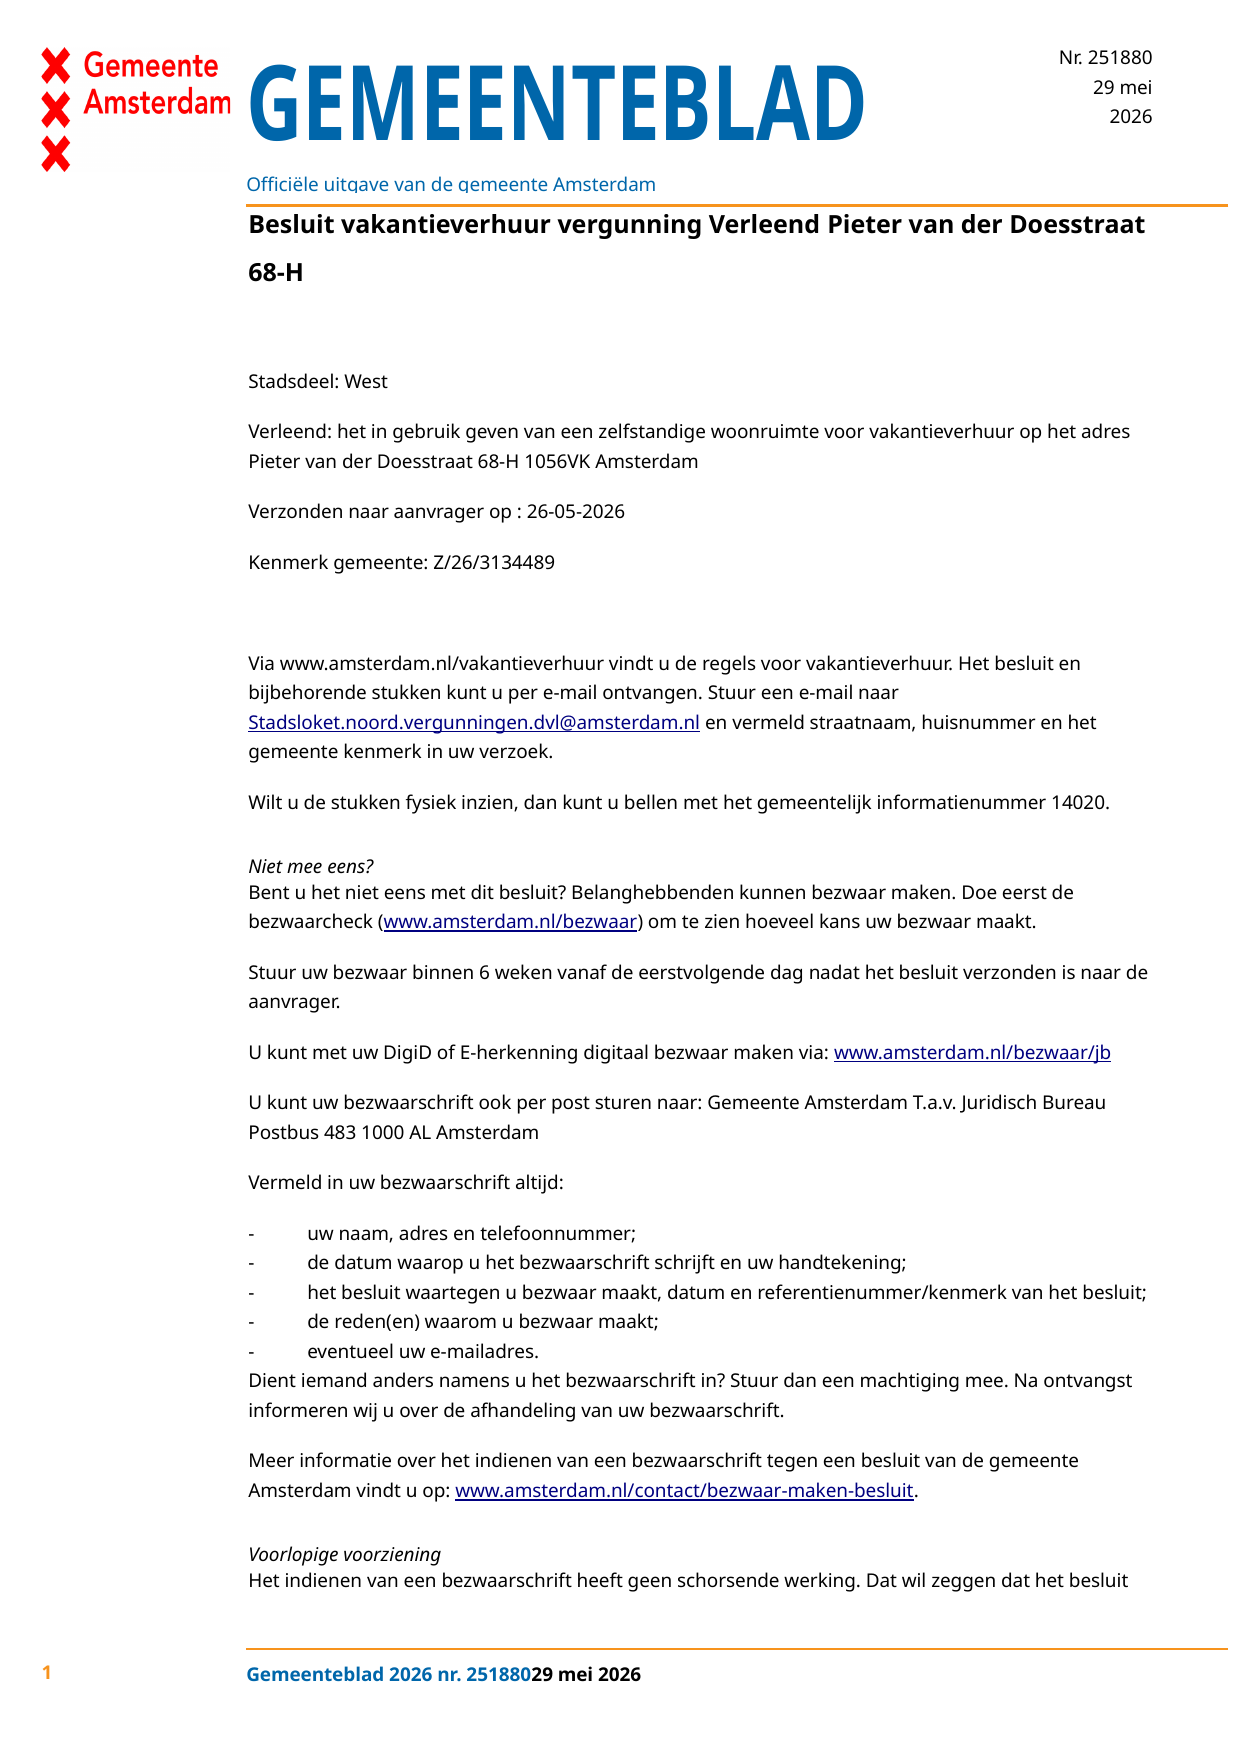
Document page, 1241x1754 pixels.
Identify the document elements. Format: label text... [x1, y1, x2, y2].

text Vermeld in uw bezwaarschrift altijd: [248, 1169, 1152, 1195]
text Verleend: het in gebruik geven van een zelfstandige woonruimte voor vakantieverhuur op het adres Pieter van der Doesstraat 68-H 1056VK Amsterdam [248, 419, 1152, 474]
text Voorlopige voorziening [248, 1541, 1152, 1567]
text Wilt u de stukken fysiek inzien, dan kunt u bellen met het gemeentelijk informatienummer 14020. [248, 789, 1152, 815]
list de reden(en) waarom u bezwaar maakt; [248, 1308, 1152, 1334]
text Besluit vakantieverhuur vergunning Verleend Pieter van der Doesstraat 68-H [248, 207, 1152, 288]
text Het indienen van een bezwaarschrift heeft geen schorsende werking. Dat wil zeggen dat het besluit [248, 1567, 1152, 1593]
text Niet mee eens? [248, 853, 1152, 879]
list eventueel uw e-mailadres. [248, 1338, 1152, 1364]
list de datum waarop u het bezwaarschrift schrijft en uw handtekening; [248, 1249, 1152, 1275]
list uw naam, adres en telefoonnummer; [248, 1220, 1152, 1245]
text Stuur uw bezwaar binnen 6 weken vanaf de eerstvolgende dag nadat het besluit verzonden is naar de aanvrager. [248, 959, 1152, 1014]
text Stadsdeel: West [248, 368, 1152, 394]
list het besluit waartegen u bezwaar maakt, datum en referentienummer/kenmerk van het besluit; [248, 1279, 1152, 1304]
text U kunt uw bezwaarschrift ook per post sturen naar: Gemeente Amsterdam T.a.v. Juridisch Bureau Postbus 483 1000 AL Amsterdam [248, 1089, 1152, 1144]
text Meer informatie over het indienen van een bezwaarschrift tegen een besluit van de gemeente Amsterdam vindt u op: www.amsterdam.nl/contact/bezwaar-maken-besluit. [248, 1448, 1152, 1503]
text Verzonden naar aanvrager op : 26-05-2026 [248, 499, 1152, 524]
text Kenmerk gemeente: Z/26/3134489 [248, 549, 1152, 575]
text Via www.amsterdam.nl/vakantieverhuur vindt u de regels voor vakantieverhuur. Het besluit en bijbehorende stukken kunt u per e-mail ontvangen. Stuur een e-mail naar Stadsloket.noord.vergunningen.dvl@amsterdam.nl en vermeld straatnaam, huisnummer en het gemeente kenmerk in uw verzoek. [248, 650, 1152, 764]
text Dient iemand anders namens u het bezwaarschrift in? Stuur dan een machtiging mee. Na ontvangst informeren wij u over de afhandeling van uw bezwaarschrift. [248, 1368, 1152, 1423]
text Bent u het niet eens met dit besluit? Belanghebbenden kunnen bezwaar maken. Doe eerst de bezwaarcheck (www.amsterdam.nl/bezwaar) om te zien hoeveel kans uw bezwaar maakt. [248, 879, 1152, 934]
picture [41, 47, 231, 172]
text U kunt met uw DigiD of E-herkenning digitaal bezwaar maken via: www.amsterdam.nl/bezwaar/jb [248, 1039, 1152, 1064]
